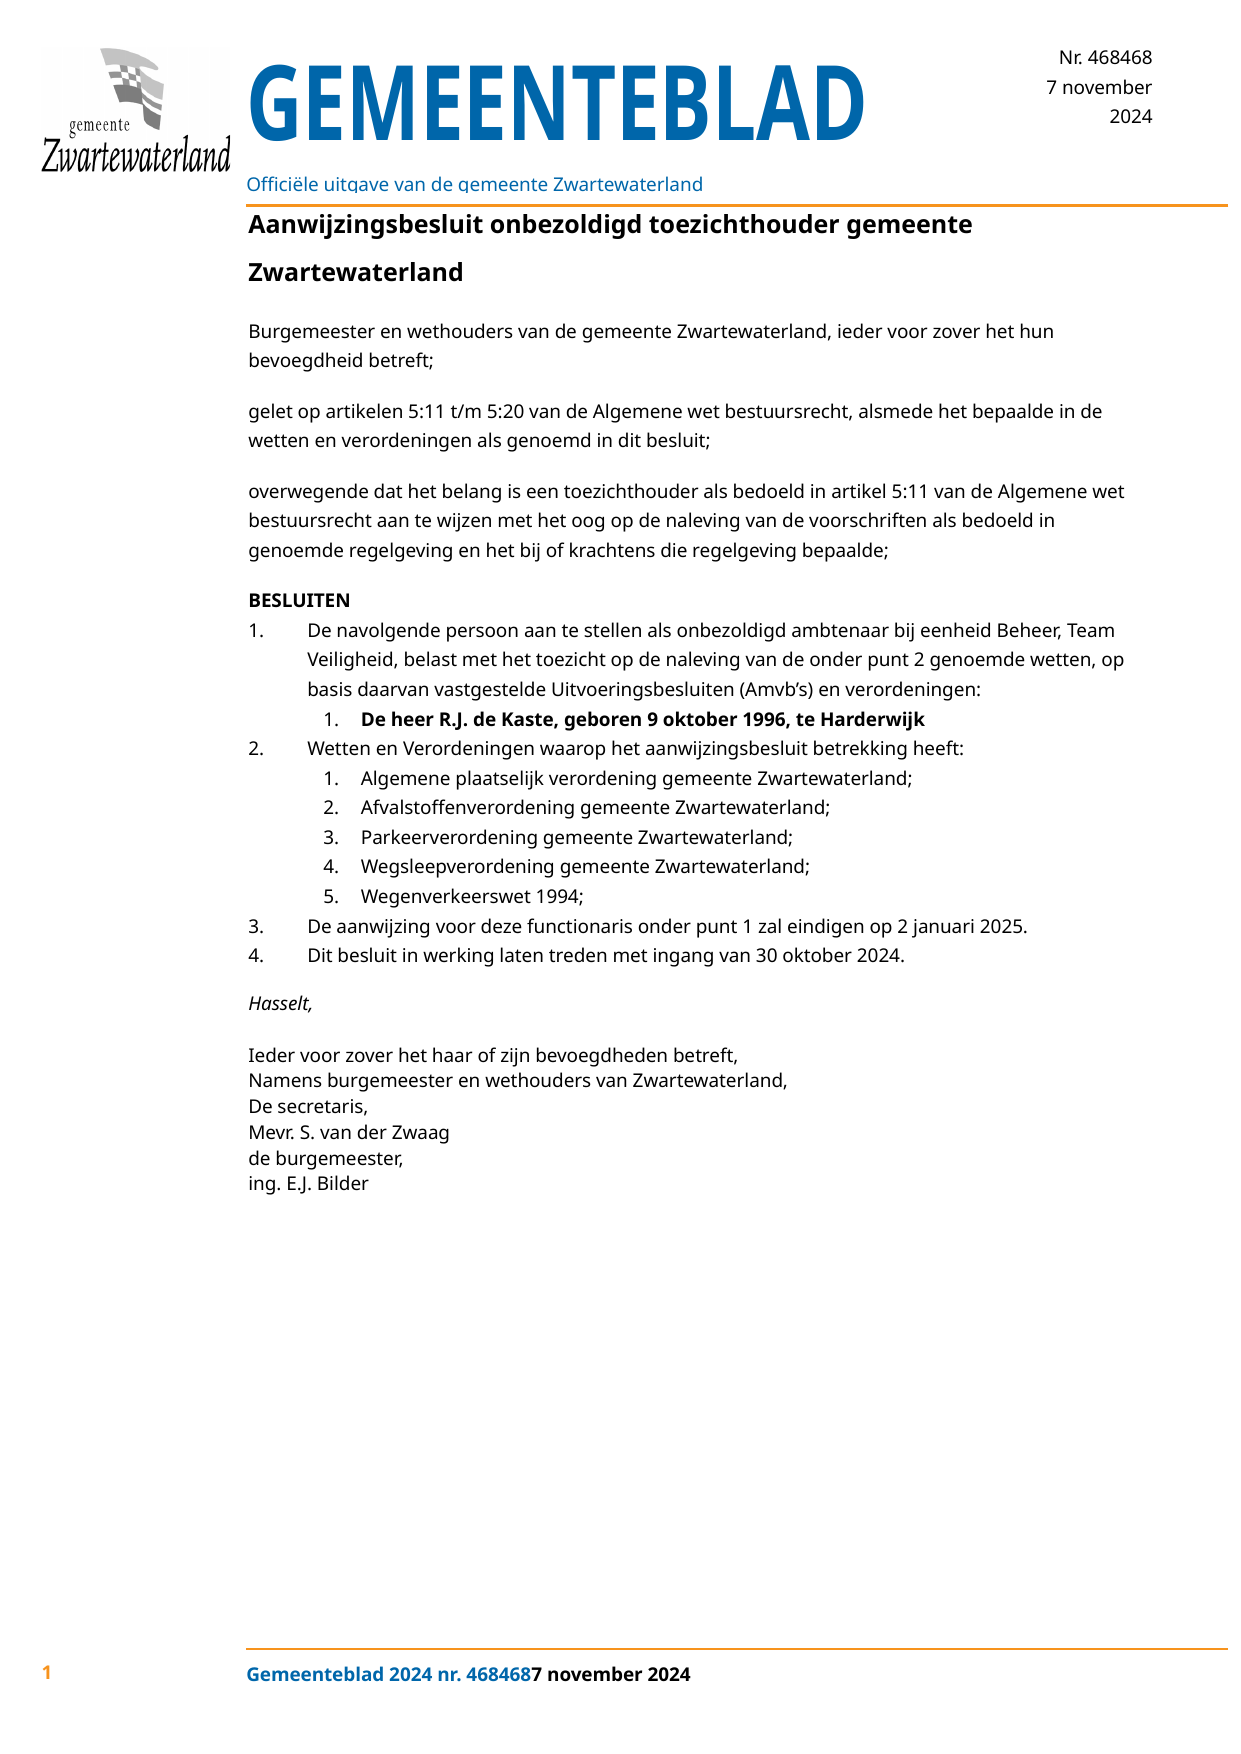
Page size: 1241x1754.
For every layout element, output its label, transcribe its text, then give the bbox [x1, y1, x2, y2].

list De navolgende persoon aan te stellen als onbezoldigd ambtenaar bij eenheid Beheer, Team Veiligheid, belast met het toezicht op de naleving van de onder punt 2 genoemde wetten, op basis daarvan vastgestelde Uitvoeringsbesluiten (Amvb’s) en verordeningen: [248, 617, 1152, 702]
text BESLUITEN [248, 587, 1152, 613]
list Wetten en Verordeningen waarop het aanwijzingsbesluit betrekking heeft: [248, 735, 1152, 761]
list Afvalstoffenverordening gemeente Zwartewaterland; [323, 794, 1152, 820]
text overwegende dat het belang is een toezichthouder als bedoeld in artikel 5:11 van de Algemene wet bestuursrecht aan te wijzen met het oog op de naleving van de voorschriften als bedoeld in genoemde regelgeving en het bij of krachtens die regelgeving bepaalde; [248, 478, 1152, 563]
list De aanwijzing voor deze functionaris onder punt 1 zal eindigen op 2 januari 2025. [248, 913, 1152, 939]
text ing. E.J. Bilder [248, 1170, 1152, 1196]
text de burgemeester, [248, 1145, 1152, 1170]
text Namens burgemeester en wethouders van Zwartewaterland, [248, 1067, 1152, 1093]
text Burgemeester en wethouders van de gemeente Zwartewaterland, ieder voor zover het hun bevoegdheid betreft; [248, 318, 1152, 373]
list Parkeerverordening gemeente Zwartewaterland; [323, 824, 1152, 850]
list De heer R.J. de Kaste, geboren 9 oktober 1996, te Harderwijk [323, 706, 1152, 732]
text Ieder voor zover het haar of zijn bevoegdheden betreft, [248, 1042, 1152, 1067]
text gelet op artikelen 5:11 t/m 5:20 van de Algemene wet bestuursrecht, alsmede het bepaalde in de wetten en verordeningen als genoemd in dit besluit; [248, 398, 1152, 453]
list Wegenverkeerswet 1994; [323, 883, 1152, 909]
text Mevr. S. van der Zwaag [248, 1119, 1152, 1145]
list Wegsleepverordening gemeente Zwartewaterland; [323, 854, 1152, 879]
picture [41, 47, 231, 172]
list Dit besluit in werking laten treden met ingang van 30 oktober 2024. [248, 942, 1152, 968]
text De secretaris, [248, 1093, 1152, 1119]
text Hasselt, [248, 990, 1152, 1016]
text Aanwijzingsbesluit onbezoldigd toezichthouder gemeente Zwartewaterland [248, 207, 1152, 288]
list Algemene plaatselijk verordening gemeente Zwartewaterland; [323, 765, 1152, 791]
